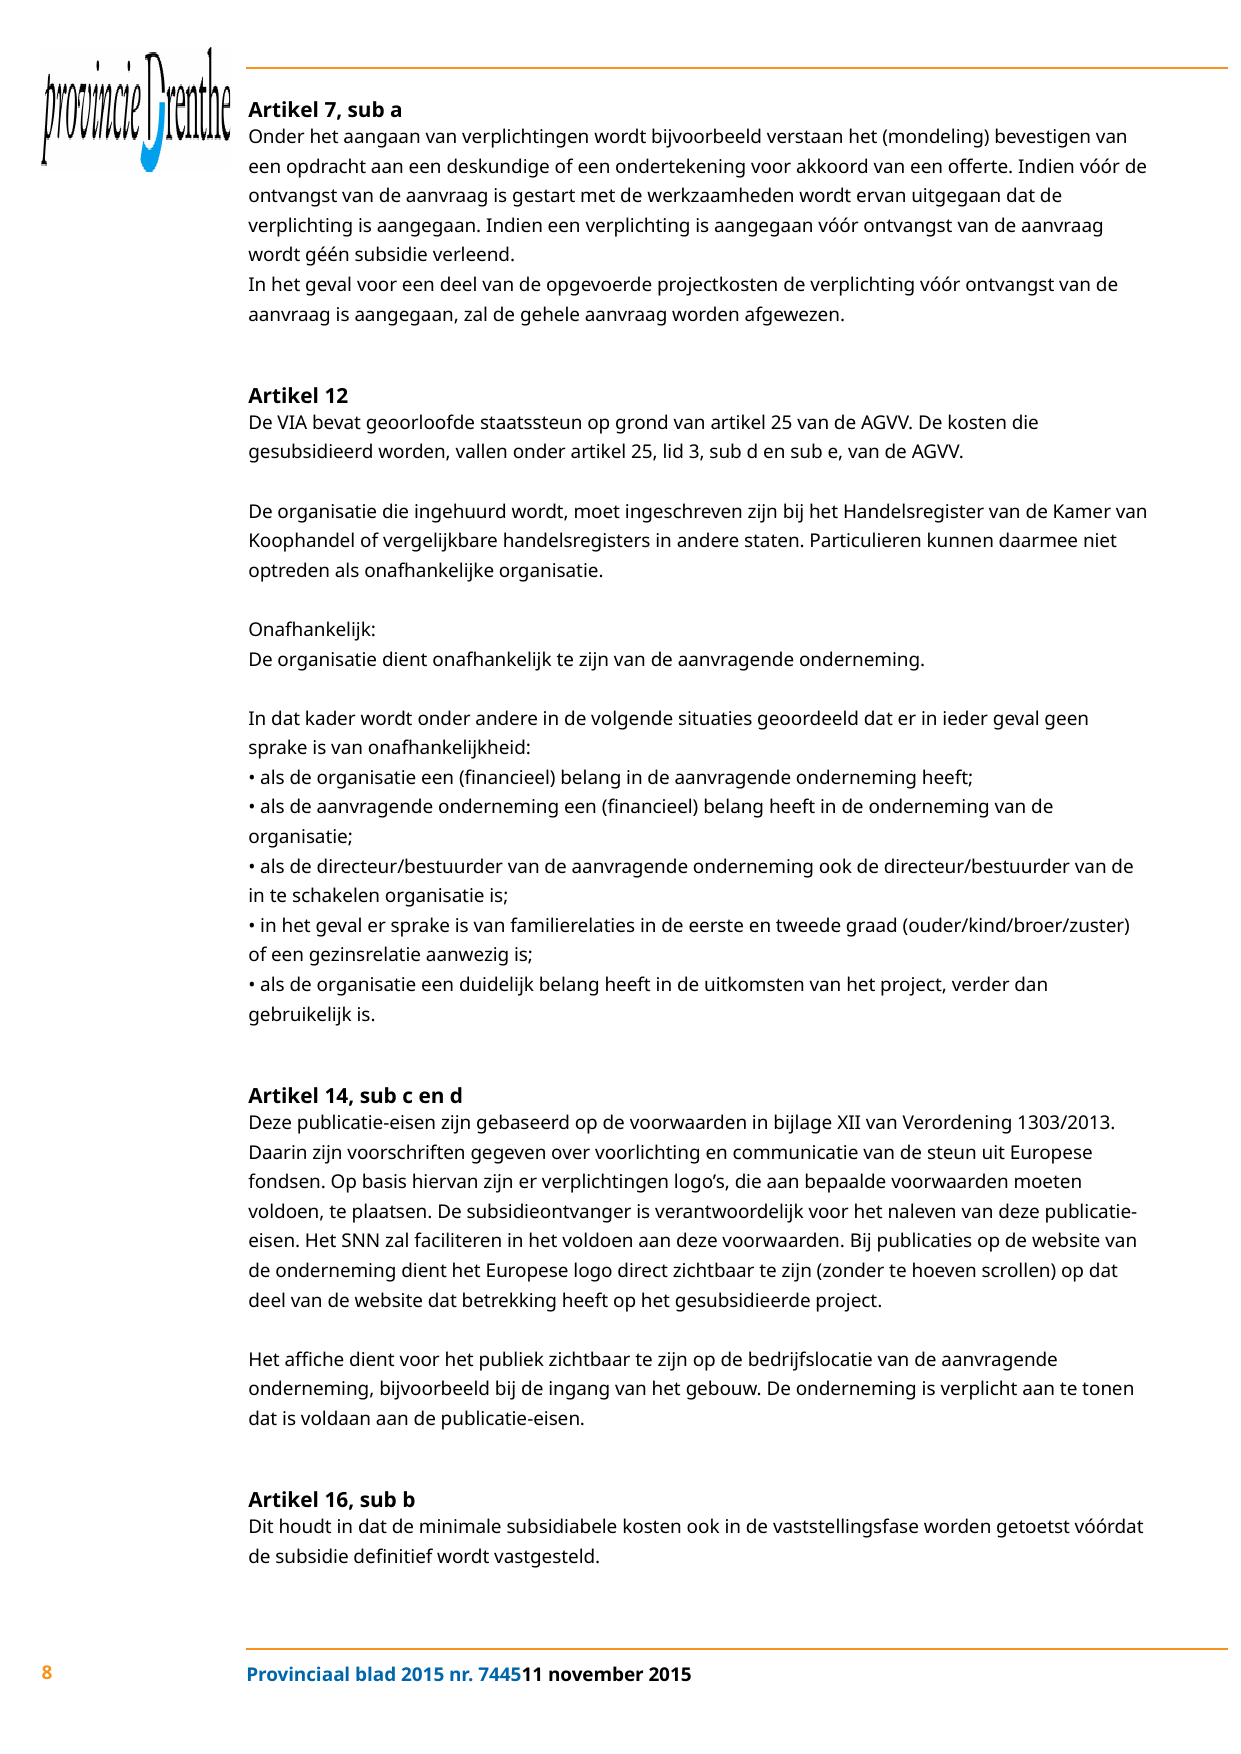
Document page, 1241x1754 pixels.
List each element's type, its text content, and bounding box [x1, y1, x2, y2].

picture [41, 47, 231, 172]
text Artikel 16, sub b [248, 1485, 1152, 1513]
text Artikel 14, sub c en d [248, 1081, 1152, 1109]
text • als de organisatie een (financieel) belang in de aanvragende onderneming heeft; [248, 764, 1152, 790]
text Artikel 7, sub a [248, 95, 1152, 123]
text • in het geval er sprake is van familierelaties in de eerste en tweede graad (ouder/kind/broer/zuster) of een gezinsrelatie aanwezig is; [248, 912, 1152, 967]
text De organisatie die ingehuurd wordt, moet ingeschreven zijn bij het Handelsregister van de Kamer van Koophandel of vergelijkbare handelsregisters in andere staten. Particulieren kunnen daarmee niet optreden als onafhankelijke organisatie. [248, 498, 1152, 583]
text Het affiche dient voor het publiek zichtbaar te zijn op de bedrijfslocatie van de aanvragende onderneming, bijvoorbeeld bij de ingang van het gebouw. De onderneming is verplicht aan te tonen dat is voldaan aan de publicatie-eisen. [248, 1346, 1152, 1431]
text Onafhankelijk: [248, 616, 1152, 642]
text In dat kader wordt onder andere in de volgende situaties geoordeeld dat er in ieder geval geen sprake is van onafhankelijkheid: [248, 705, 1152, 760]
text • als de directeur/bestuurder van de aanvragende onderneming ook de directeur/bestuurder van de in te schakelen organisatie is; [248, 853, 1152, 908]
text De VIA bevat geoorloofde staatssteun op grond van artikel 25 van de AGVV. De kosten die gesubsidieerd worden, vallen onder artikel 25, lid 3, sub d en sub e, van de AGVV. [248, 409, 1152, 464]
text • als de organisatie een duidelijk belang heeft in de uitkomsten van het project, verder dan gebruikelijk is. [248, 971, 1152, 1027]
text In het geval voor een deel van de opgevoerde projectkosten de verplichting vóór ontvangst van de aanvraag is aangegaan, zal de gehele aanvraag worden afgewezen. [248, 271, 1152, 326]
text Onder het aangaan van verplichtingen wordt bijvoorbeeld verstaan het (mondeling) bevestigen van een opdracht aan een deskundige of een ondertekening voor akkoord van een offerte. Indien vóór de ontvangst van de aanvraag is gestart met de werkzaamheden wordt ervan uitgegaan dat de verplichting is aangegaan. Indien een verplichting is aangegaan vóór ontvangst van de aanvraag wordt géén subsidie verleend. [248, 123, 1152, 267]
text De organisatie dient onafhankelijk te zijn van de aanvragende onderneming. [248, 646, 1152, 672]
text Dit houdt in dat de minimale subsidiabele kosten ook in de vaststellingsfase worden getoetst vóórdat de subsidie definitief wordt vastgesteld. [248, 1513, 1152, 1569]
text Artikel 12 [248, 381, 1152, 409]
text • als de aanvragende onderneming een (financieel) belang heeft in de onderneming van de organisatie; [248, 794, 1152, 849]
text Deze publicatie-eisen zijn gebaseerd op de voorwaarden in bijlage XII van Verordening 1303/2013. Daarin zijn voorschriften gegeven over voorlichting en communicatie van de steun uit Europese fondsen. Op basis hiervan zijn er verplichtingen logo’s, die aan bepaalde voorwaarden moeten voldoen, te plaatsen. De subsidieontvanger is verantwoordelijk voor het naleven van deze publicatie-eisen. Het SNN zal faciliteren in het voldoen aan deze voorwaarden. Bij publicaties op de website van de onderneming dient het Europese logo direct zichtbaar te zijn (zonder te hoeven scrollen) op dat deel van de website dat betrekking heeft op het gesubsidieerde project. [248, 1109, 1152, 1312]
